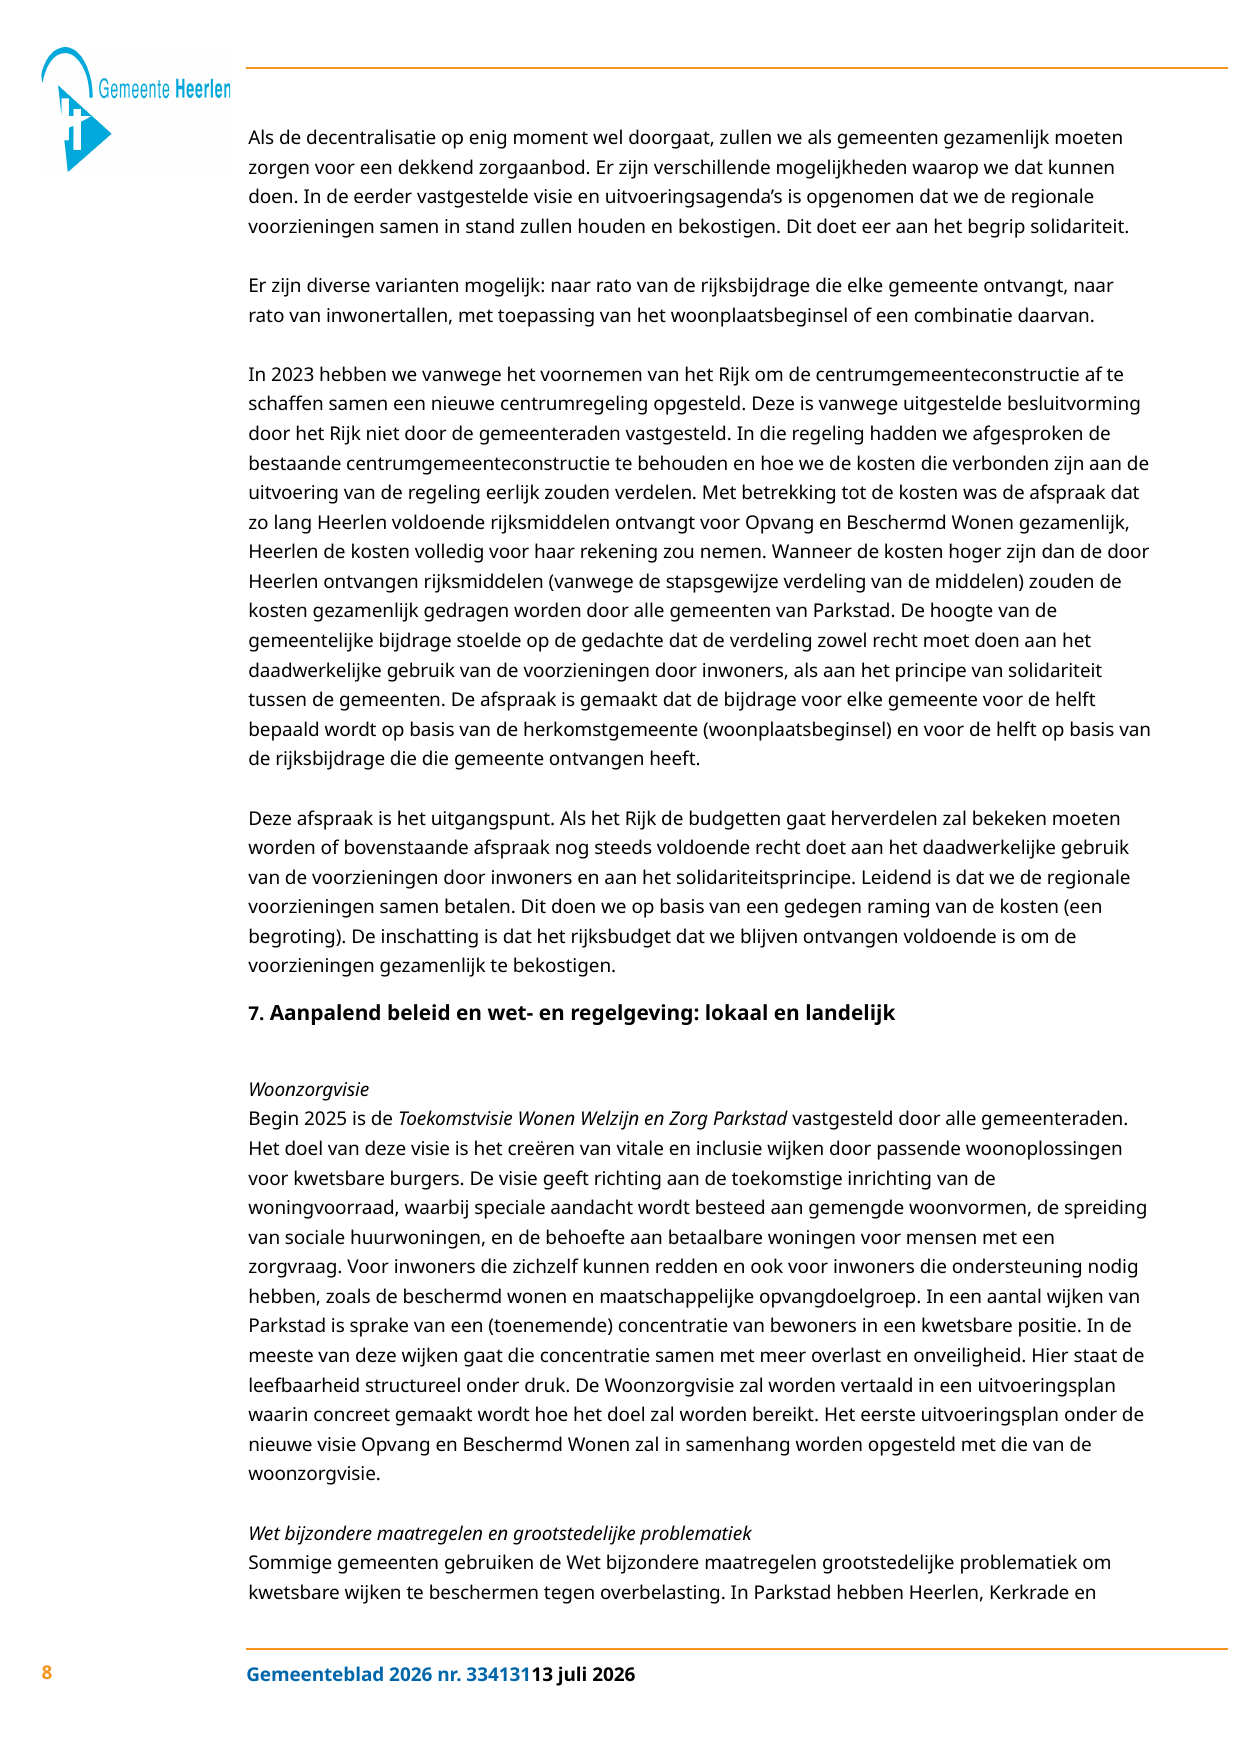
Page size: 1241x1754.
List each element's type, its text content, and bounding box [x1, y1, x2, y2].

text Als de decentralisatie op enig moment wel doorgaat, zullen we als gemeenten gezamenlijk moeten zorgen voor een dekkend zorgaanbod. Er zijn verschillende mogelijkheden waarop we dat kunnen doen. In de eerder vastgestelde visie en uitvoeringsagenda’s is opgenomen dat we de regionale voorzieningen samen in stand zullen houden en bekostigen. Dit doet eer aan het begrip solidariteit. [248, 124, 1152, 239]
text Er zijn diverse varianten mogelijk: naar rato van de rijksbijdrage die elke gemeente ontvangt, naar rato van inwonertallen, met toepassing van het woonplaatsbeginsel of een combinatie daarvan. [248, 272, 1152, 328]
text In 2023 hebben we vanwege het voornemen van het Rijk om de centrumgemeenteconstructie af te schaffen samen een nieuwe centrumregeling opgesteld. Deze is vanwege uitgestelde besluitvorming door het Rijk niet door de gemeenteraden vastgesteld. In die regeling hadden we afgesproken de bestaande centrumgemeenteconstructie te behouden en hoe we de kosten die verbonden zijn aan de uitvoering van de regeling eerlijk zouden verdelen. Met betrekking tot de kosten was de afspraak dat zo lang Heerlen voldoende rijksmiddelen ontvangt voor Opvang en Beschermd Wonen gezamenlijk, Heerlen de kosten volledig voor haar rekening zou nemen. Wanneer de kosten hoger zijn dan de door Heerlen ontvangen rijksmiddelen (vanwege de stapsgewijze verdeling van de middelen) zouden de kosten gezamenlijk gedragen worden door alle gemeenten van Parkstad. De hoogte van de gemeentelijke bijdrage stoelde op de gedachte dat de verdeling zowel recht moet doen aan het daadwerkelijke gebruik van de voorzieningen door inwoners, als aan het principe van solidariteit tussen de gemeenten. De afspraak is gemaakt dat de bijdrage voor elke gemeente voor de helft bepaald wordt op basis van de herkomstgemeente (woonplaatsbeginsel) en voor de helft op basis van de rijksbijdrage die die gemeente ontvangen heeft. [248, 361, 1152, 771]
text 7. Aanpalend beleid en wet- en regelgeving: lokaal en landelijk [248, 998, 1152, 1027]
text Begin 2025 is de Toekomstvisie Wonen Welzijn en Zorg Parkstad vastgesteld door alle gemeenteraden. Het doel van deze visie is het creëren van vitale en inclusie wijken door passende woonoplossingen voor kwetsbare burgers. De visie geeft richting aan de toekomstige inrichting van de woningvoorraad, waarbij speciale aandacht wordt besteed aan gemengde woonvormen, de spreiding van sociale huurwoningen, en de behoefte aan betaalbare woningen voor mensen met een zorgvraag. Voor inwoners die zichzelf kunnen redden en ook voor inwoners die ondersteuning nodig hebben, zoals de beschermd wonen en maatschappelijke opvangdoelgroep. In een aantal wijken van Parkstad is sprake van een (toenemende) concentratie van bewoners in een kwetsbare positie. In de meeste van deze wijken gaat die concentratie samen met meer overlast en onveiligheid. Hier staat de leefbaarheid structureel onder druk. De Woonzorgvisie zal worden vertaald in een uitvoeringsplan waarin concreet gemaakt wordt hoe het doel zal worden bereikt. Het eerste uitvoeringsplan onder de nieuwe visie Opvang en Beschermd Wonen zal in samenhang worden opgesteld met die van de woonzorgvisie. [248, 1106, 1152, 1486]
text Deze afspraak is het uitgangspunt. Als het Rijk de budgetten gaat herverdelen zal bekeken moeten worden of bovenstaande afspraak nog steeds voldoende recht doet aan het daadwerkelijke gebruik van de voorzieningen door inwoners en aan het solidariteitsprincipe. Leidend is dat we de regionale voorzieningen samen betalen. Dit doen we op basis van een gedegen raming van de kosten (een begroting). De inschatting is dat het rijksbudget dat we blijven ontvangen voldoende is om de voorzieningen gezamenlijk te bekostigen. [248, 805, 1152, 978]
text Sommige gemeenten gebruiken de Wet bijzondere maatregelen grootstedelijke problematiek om kwetsbare wijken te beschermen tegen overbelasting. In Parkstad hebben Heerlen, Kerkrade en [248, 1549, 1152, 1605]
picture [41, 47, 231, 172]
text Wet bijzondere maatregelen en grootstedelijke problematiek [248, 1520, 1152, 1546]
picture [41, 47, 59, 70]
text Woonzorgvisie [248, 1076, 1152, 1102]
